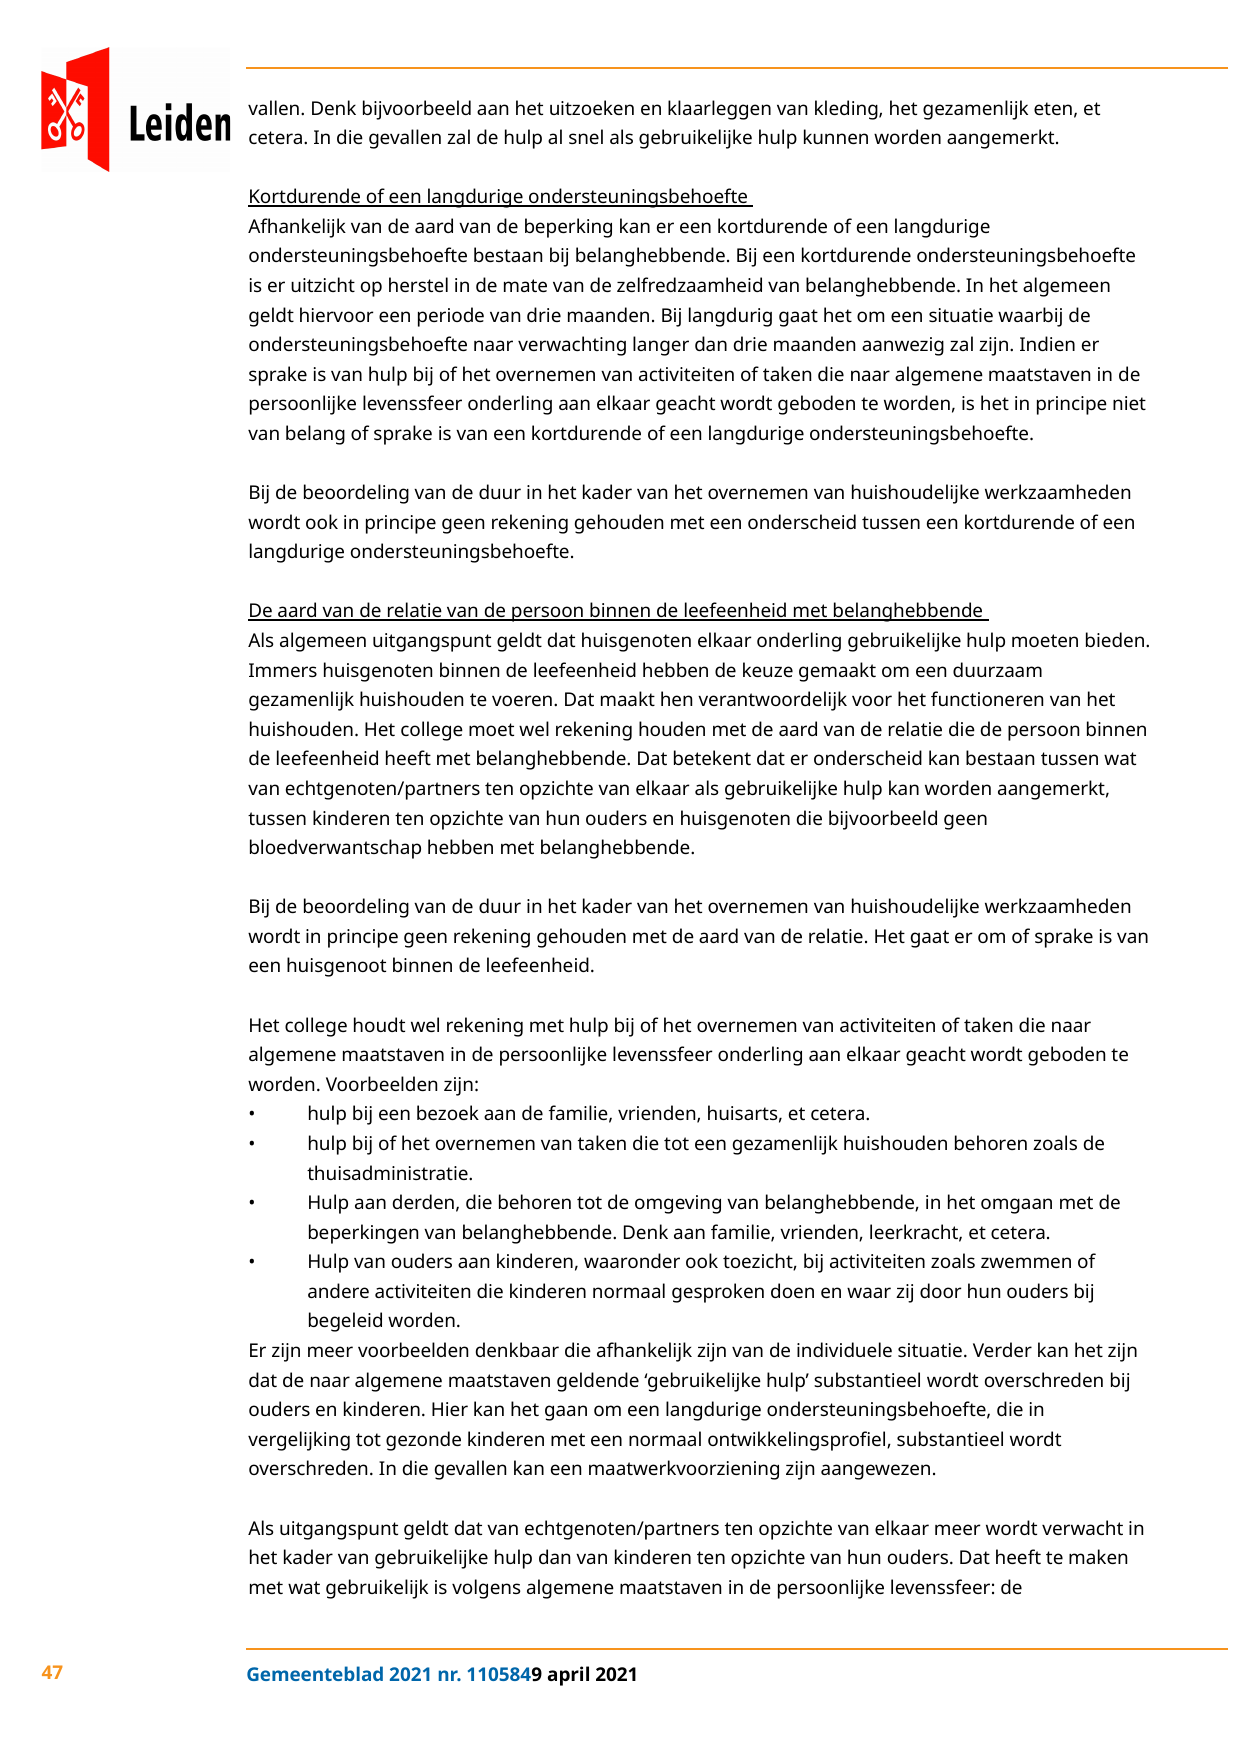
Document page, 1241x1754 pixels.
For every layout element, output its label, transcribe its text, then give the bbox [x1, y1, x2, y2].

list hulp bij of het overnemen van taken die tot een gezamenlijk huishouden behoren zoals de thuisadministratie. [248, 1130, 1152, 1186]
text Kortdurende of een langdurige ondersteuningsbehoefte [248, 183, 1152, 209]
list Hulp van ouders aan kinderen, waaronder ook toezicht, bij activiteiten zoals zwemmen of andere activiteiten die kinderen normaal gesproken doen en waar zij door hun ouders bij begeleid worden. [248, 1248, 1152, 1333]
text vallen. Denk bijvoorbeeld aan het uitzoeken en klaarleggen van kleding, het gezamenlijk eten, et cetera. In die gevallen zal de hulp al snel als gebruikelijke hulp kunnen worden aangemerkt. [248, 95, 1152, 150]
text Als uitgangspunt geldt dat van echtgenoten/partners ten opzichte van elkaar meer wordt verwacht in het kader van gebruikelijke hulp dan van kinderen ten opzichte van hun ouders. Dat heeft te maken met wat gebruikelijk is volgens algemene maatstaven in de persoonlijke levenssfeer: de [248, 1515, 1152, 1600]
text Afhankelijk van de aard van de beperking kan er een kortdurende of een langdurige ondersteuningsbehoefte bestaan bij belanghebbende. Bij een kortdurende ondersteuningsbehoefte is er uitzicht op herstel in de mate van de zelfredzaamheid van belanghebbende. In het algemeen geldt hiervoor een periode van drie maanden. Bij langdurig gaat het om een situatie waarbij de ondersteuningsbehoefte naar verwachting langer dan drie maanden aanwezig zal zijn. Indien er sprake is van hulp bij of het overnemen van activiteiten of taken die naar algemene maatstaven in de persoonlijke levenssfeer onderling aan elkaar geacht wordt geboden te worden, is het in principe niet van belang of sprake is van een kortdurende of een langdurige ondersteuningsbehoefte. [248, 213, 1152, 446]
text Als algemeen uitgangspunt geldt dat huisgenoten elkaar onderling gebruikelijke hulp moeten bieden. Immers huisgenoten binnen de leefeenheid hebben de keuze gemaakt om een duurzaam gezamenlijk huishouden te voeren. Dat maakt hen verantwoordelijk voor het functioneren van het huishouden. Het college moet wel rekening houden met de aard van de relatie die de persoon binnen de leefeenheid heeft met belanghebbende. Dat betekent dat er onderscheid kan bestaan tussen wat van echtgenoten/partners ten opzichte van elkaar als gebruikelijke hulp kan worden aangemerkt, tussen kinderen ten opzichte van hun ouders en huisgenoten die bijvoorbeeld geen bloedverwantschap hebben met belanghebbende. [248, 627, 1152, 860]
text Er zijn meer voorbeelden denkbaar die afhankelijk zijn van de individuele situatie. Verder kan het zijn dat de naar algemene maatstaven geldende ‘gebruikelijke hulp’ substantieel wordt overschreden bij ouders en kinderen. Hier kan het gaan om een langdurige ondersteuningsbehoefte, die in vergelijking tot gezonde kinderen met een normaal ontwikkelingsprofiel, substantieel wordt overschreden. In die gevallen kan een maatwerkvoorziening zijn aangewezen. [248, 1337, 1152, 1481]
list Hulp aan derden, die behoren tot de omgeving van belanghebbende, in het omgaan met de beperkingen van belanghebbende. Denk aan familie, vrienden, leerkracht, et cetera. [248, 1189, 1152, 1245]
text De aard van de relatie van de persoon binnen de leefeenheid met belanghebbende [248, 598, 1152, 623]
picture [41, 47, 231, 172]
list hulp bij een bezoek aan de familie, vrienden, huisarts, et cetera. [248, 1101, 1152, 1126]
text Bij de beoordeling van de duur in het kader van het overnemen van huishoudelijke werkzaamheden wordt ook in principe geen rekening gehouden met een onderscheid tussen een kortdurende of een langdurige ondersteuningsbehoefte. [248, 479, 1152, 564]
text Bij de beoordeling van de duur in het kader van het overnemen van huishoudelijke werkzaamheden wordt in principe geen rekening gehouden met de aard van de relatie. Het gaat er om of sprake is van een huisgenoot binnen de leefeenheid. [248, 893, 1152, 978]
text Het college houdt wel rekening met hulp bij of het overnemen van activiteiten of taken die naar algemene maatstaven in de persoonlijke levenssfeer onderling aan elkaar geacht wordt geboden te worden. Voorbeelden zijn: [248, 1012, 1152, 1097]
